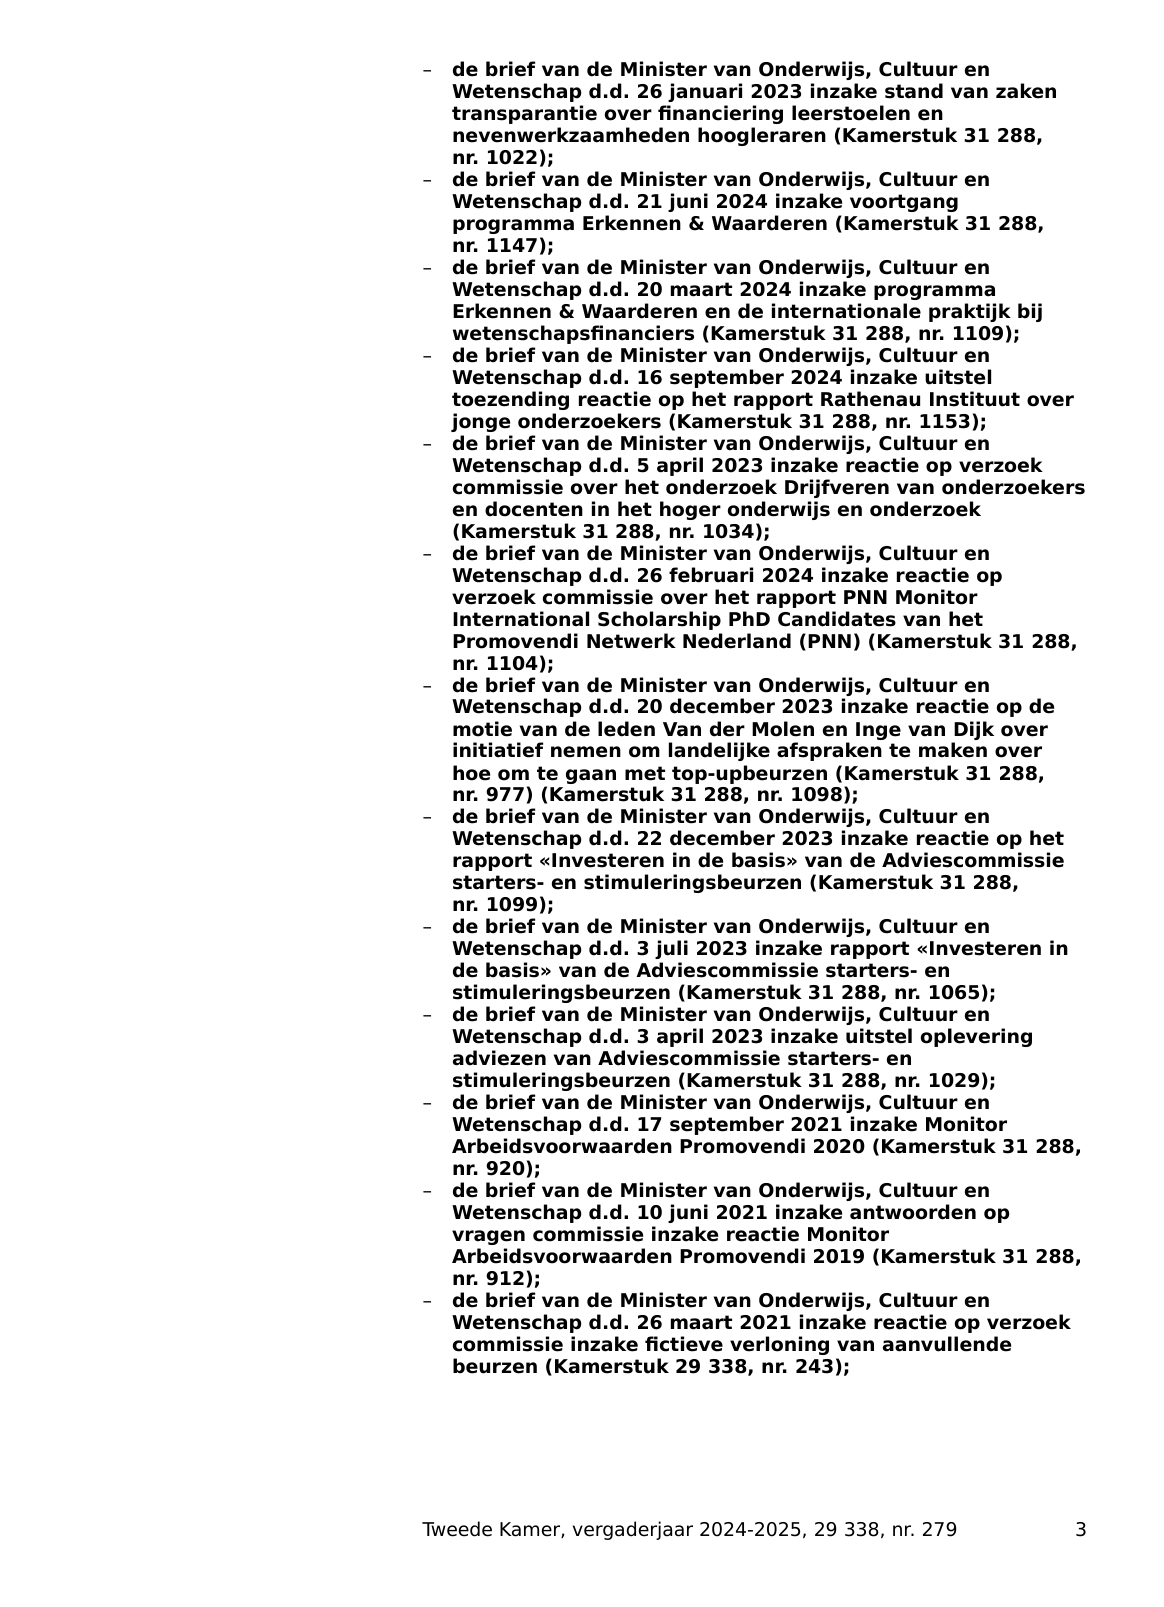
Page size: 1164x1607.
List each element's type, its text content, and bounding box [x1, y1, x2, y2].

text – de brief van de Minister van Onderwijs, Cultuur en Wetenschap d.d. 20 maart 2024 inzake programma Erkennen & Waarderen en de internationale praktijk bij wetenschapsfinanciers (Kamerstuk 31 288, nr. 1109); [422, 257, 1087, 345]
text – de brief van de Minister van Onderwijs, Cultuur en Wetenschap d.d. 10 juni 2021 inzake antwoorden op vragen commissie inzake reactie Monitor Arbeidsvoorwaarden Promovendi 2019 (Kamerstuk 31 288, nr. 912); [422, 1180, 1087, 1290]
text – de brief van de Minister van Onderwijs, Cultuur en Wetenschap d.d. 26 maart 2021 inzake reactie op verzoek commissie inzake fictieve verloning van aanvullende beurzen (Kamerstuk 29 338, nr. 243); [422, 1290, 1087, 1378]
text – de brief van de Minister van Onderwijs, Cultuur en Wetenschap d.d. 26 januari 2023 inzake stand van zaken transparantie over financiering leerstoelen en nevenwerkzaamheden hoogleraren (Kamerstuk 31 288, nr. 1022); [422, 59, 1087, 169]
text – de brief van de Minister van Onderwijs, Cultuur en Wetenschap d.d. 16 september 2024 inzake uitstel toezending reactie op het rapport Rathenau Instituut over jonge onderzoekers (Kamerstuk 31 288, nr. 1153); [422, 345, 1087, 433]
text – de brief van de Minister van Onderwijs, Cultuur en Wetenschap d.d. 26 februari 2024 inzake reactie op verzoek commissie over het rapport PNN Monitor International Scholarship PhD Candidates van het Promovendi Netwerk Nederland (PNN) (Kamerstuk 31 288, nr. 1104); [422, 543, 1087, 674]
text – de brief van de Minister van Onderwijs, Cultuur en Wetenschap d.d. 17 september 2021 inzake Monitor Arbeidsvoorwaarden Promovendi 2020 (Kamerstuk 31 288, nr. 920); [422, 1092, 1087, 1180]
text – de brief van de Minister van Onderwijs, Cultuur en Wetenschap d.d. 5 april 2023 inzake reactie op verzoek commissie over het onderzoek Drijfveren van onderzoekers en docenten in het hoger onderwijs en onderzoek (Kamerstuk 31 288, nr. 1034); [422, 433, 1087, 543]
text – de brief van de Minister van Onderwijs, Cultuur en Wetenschap d.d. 21 juni 2024 inzake voortgang programma Erkennen & Waarderen (Kamerstuk 31 288, nr. 1147); [422, 169, 1087, 257]
text – de brief van de Minister van Onderwijs, Cultuur en Wetenschap d.d. 22 december 2023 inzake reactie op het rapport «Investeren in de basis» van de Adviescommissie starters- en stimuleringsbeurzen (Kamerstuk 31 288, nr. 1099); [422, 806, 1087, 916]
text – de brief van de Minister van Onderwijs, Cultuur en Wetenschap d.d. 3 juli 2023 inzake rapport «Investeren in de basis» van de Adviescommissie starters- en stimuleringsbeurzen (Kamerstuk 31 288, nr. 1065); [422, 916, 1087, 1004]
text – de brief van de Minister van Onderwijs, Cultuur en Wetenschap d.d. 3 april 2023 inzake uitstel oplevering adviezen van Adviescommissie starters- en stimuleringsbeurzen (Kamerstuk 31 288, nr. 1029); [422, 1004, 1087, 1092]
text – de brief van de Minister van Onderwijs, Cultuur en Wetenschap d.d. 20 december 2023 inzake reactie op de motie van de leden Van der Molen en Inge van Dijk over initiatief nemen om landelijke afspraken te maken over hoe om te gaan met top-upbeurzen (Kamerstuk 31 288, nr. 977) (Kamerstuk 31 288, nr. 1098); [422, 674, 1087, 806]
